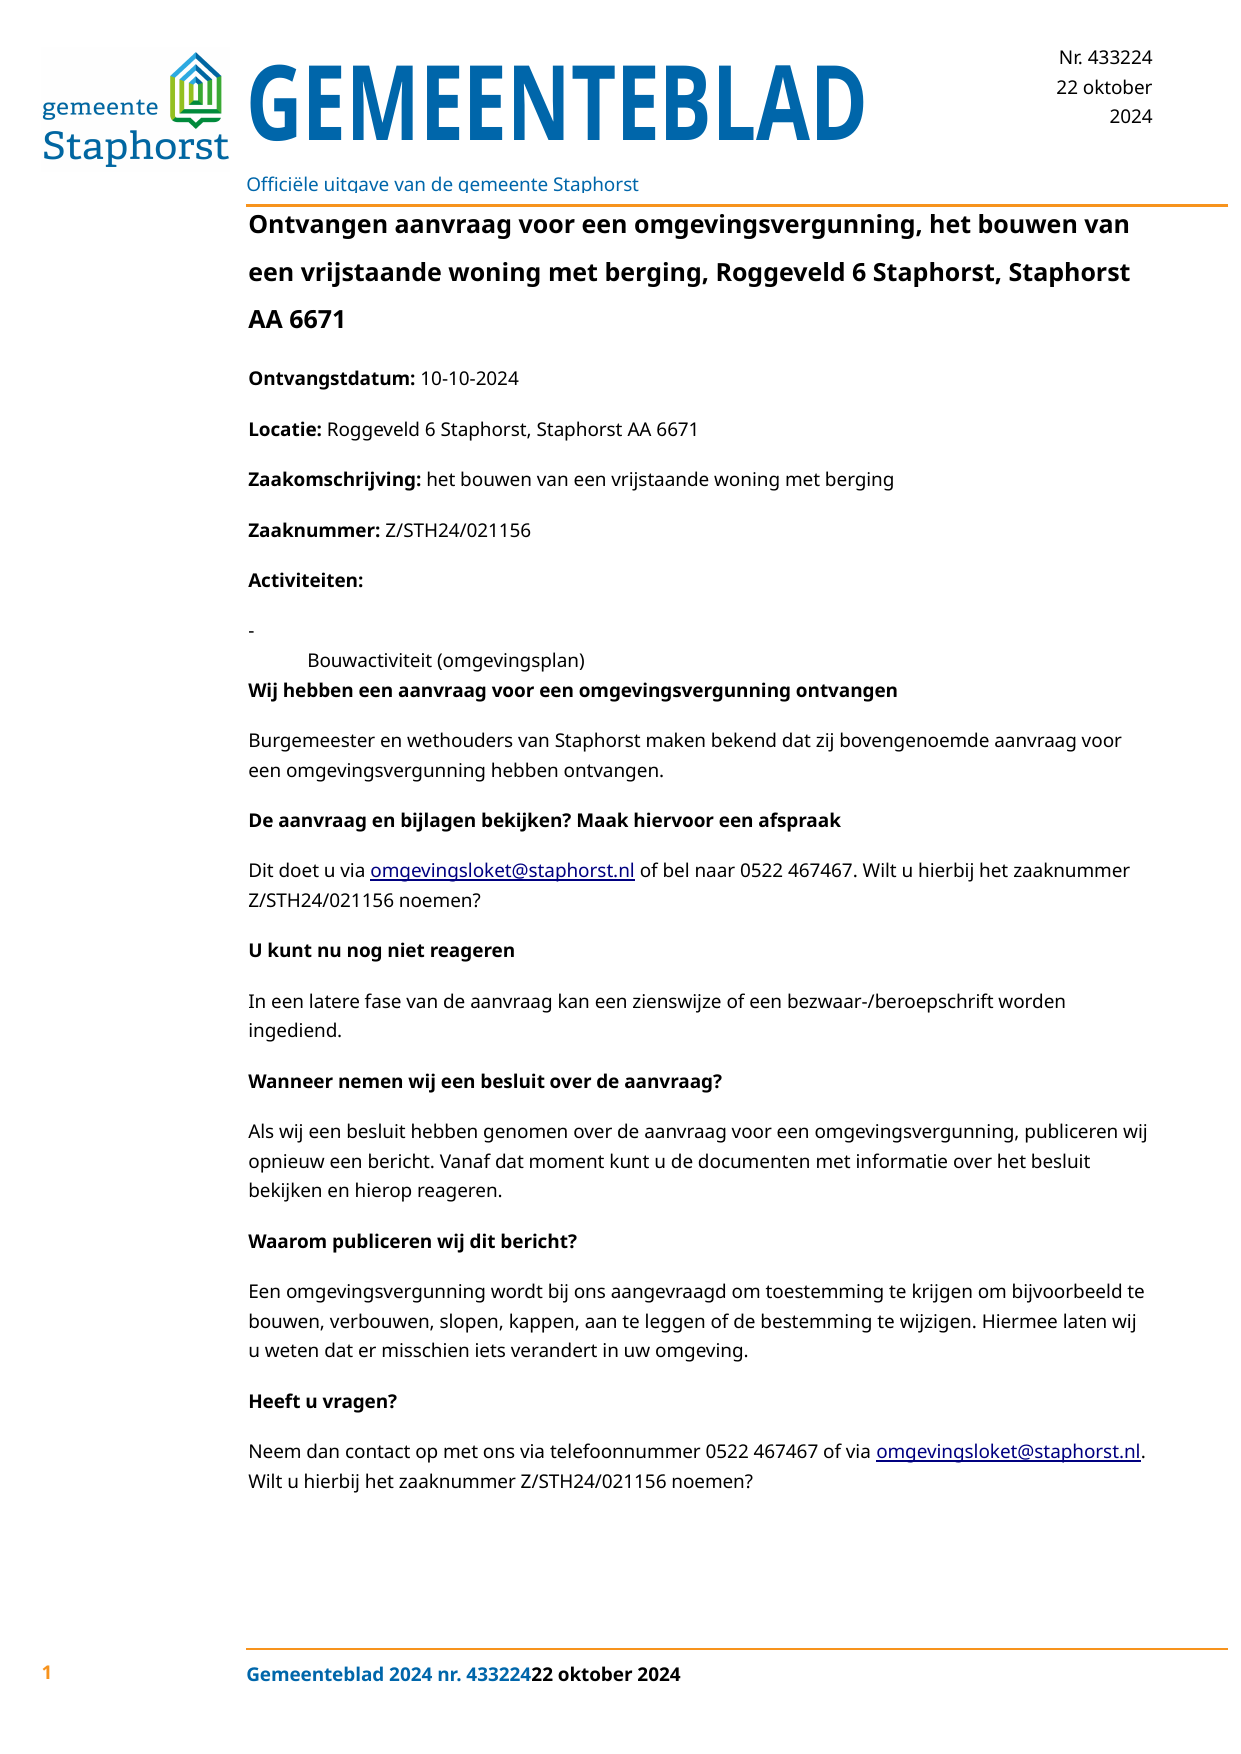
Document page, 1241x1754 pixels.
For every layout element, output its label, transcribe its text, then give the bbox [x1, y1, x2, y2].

text U kunt nu nog niet reageren [248, 938, 1152, 963]
text Locatie: Roggeveld 6 Staphorst, Staphorst AA 6671 [248, 416, 1152, 442]
text Wanneer nemen wij een besluit over de aanvraag? [248, 1068, 1152, 1094]
text Activiteiten: [248, 567, 1152, 593]
text Wij hebben een aanvraag voor een omgevingsvergunning ontvangen [248, 677, 1152, 702]
text Zaaknummer: Z/STH24/021156 [248, 517, 1152, 542]
list Bouwactiviteit (omgevingsplan) [248, 647, 1152, 673]
picture [41, 47, 231, 172]
text Dit doet u via omgevingsloket@staphorst.nl of bel naar 0522 467467. Wilt u hierbij het zaaknummer Z/STH24/021156 noemen? [248, 858, 1152, 913]
text Neem dan contact op met ons via telefoonnummer 0522 467467 of via omgevingsloket@staphorst.nl. Wilt u hierbij het zaaknummer Z/STH24/021156 noemen? [248, 1438, 1152, 1494]
text Als wij een besluit hebben genomen over de aanvraag voor een omgevingsvergunning, publiceren wij opnieuw een bericht. Vanaf dat moment kunt u de documenten met informatie over het besluit bekijken en hierop reageren. [248, 1118, 1152, 1203]
text Een omgevingsvergunning wordt bij ons aangevraagd om toestemming te krijgen om bijvoorbeeld te bouwen, verbouwen, slopen, kappen, aan te leggen of de bestemming te wijzigen. Hiermee laten wij u weten dat er misschien iets verandert in uw omgeving. [248, 1278, 1152, 1363]
text Waarom publiceren wij dit bericht? [248, 1228, 1152, 1254]
text In een latere fase van de aanvraag kan een zienswijze of een bezwaar-/beroepschrift worden ingediend. [248, 988, 1152, 1043]
text Heeft u vragen? [248, 1388, 1152, 1414]
text De aanvraag en bijlagen bekijken? Maak hiervoor een afspraak [248, 807, 1152, 833]
text Ontvangen aanvraag voor een omgevingsvergunning, het bouwen van een vrijstaande woning met berging, Roggeveld 6 Staphorst, Staphorst AA 6671 [248, 207, 1152, 336]
text Ontvangstdatum: 10-10-2024 [248, 366, 1152, 391]
text Zaakomschrijving: het bouwen van een vrijstaande woning met berging [248, 466, 1152, 492]
text Burgemeester en wethouders van Staphorst maken bekend dat zij bovengenoemde aanvraag voor een omgevingsvergunning hebben ontvangen. [248, 727, 1152, 782]
